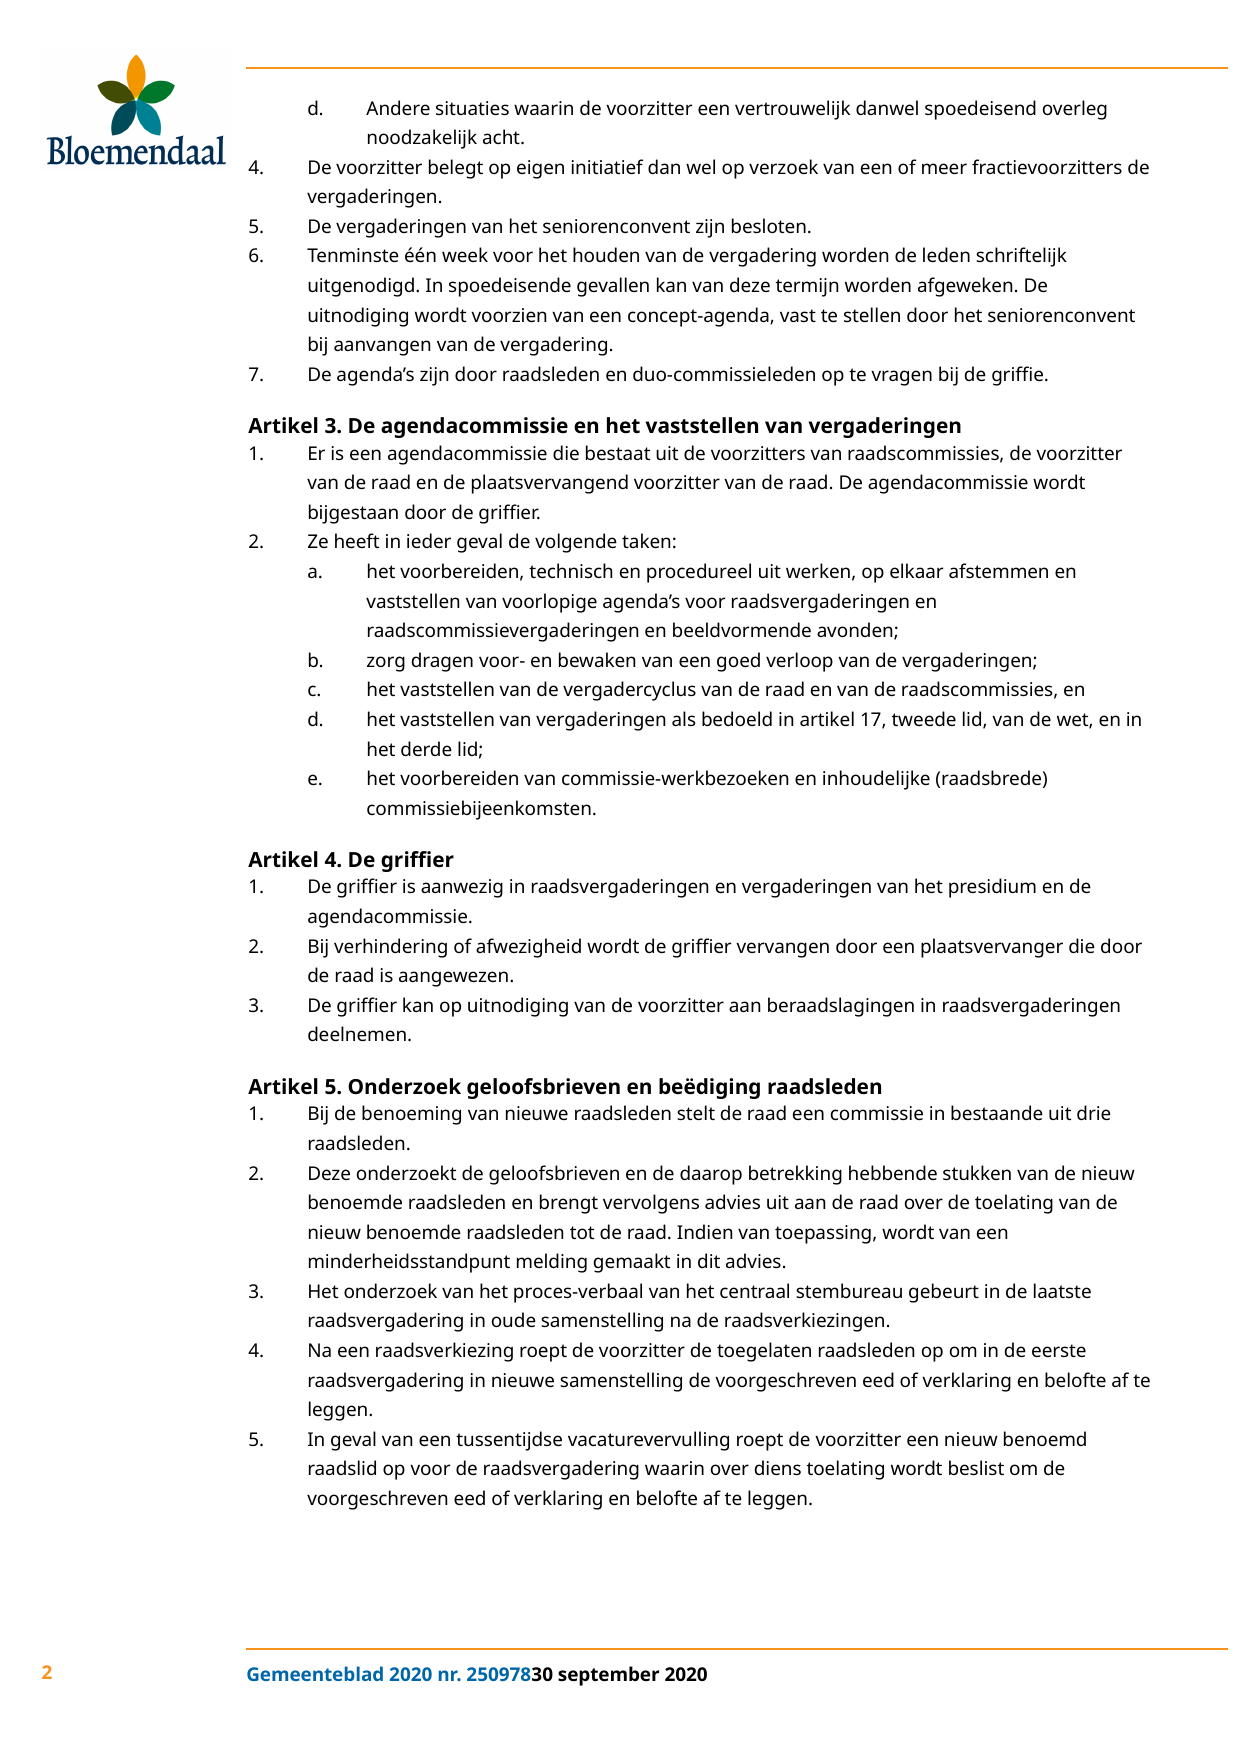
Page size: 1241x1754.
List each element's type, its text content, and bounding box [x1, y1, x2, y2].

list Het onderzoek van het proces-verbaal van het centraal stembureau gebeurt in de laatste raadsvergadering in oude samenstelling na de raadsverkiezingen. [248, 1278, 1152, 1333]
text Artikel 4. De griffier [248, 845, 1152, 874]
list Ze heeft in ieder geval de volgende taken: [248, 529, 1152, 554]
text Artikel 5. Onderzoek geloofsbrieven en beëdiging raadsleden [248, 1072, 1152, 1101]
list In geval van een tussentijdse vacaturevervulling roept de voorzitter een nieuw benoemd raadslid op voor de raadsvergadering waarin over diens toelating wordt beslist om de voorgeschreven eed of verklaring en belofte af te leggen. [248, 1426, 1152, 1511]
list Bij de benoeming van nieuwe raadsleden stelt de raad een commissie in bestaande uit drie raadsleden. [248, 1101, 1152, 1156]
list De agenda’s zijn door raadsleden en duo-commissieleden op te vragen bij de griffie. [248, 361, 1152, 387]
list De vergaderingen van het seniorenconvent zijn besloten. [248, 213, 1152, 239]
list het voorbereiden van commissie-werkbezoeken en inhoudelijke (raadsbrede) commissiebijeenkomsten. [307, 765, 1152, 821]
list De griffier is aanwezig in raadsvergaderingen en vergaderingen van het presidium en de agendacommissie. [248, 874, 1152, 929]
list Er is een agendacommissie die bestaat uit de voorzitters van raadscommissies, de voorzitter van de raad en de plaatsvervangend voorzitter van de raad. De agendacommissie wordt bijgestaan door de griffier. [248, 440, 1152, 525]
list Andere situaties waarin de voorzitter een vertrouwelijk danwel spoedeisend overleg noodzakelijk acht. [307, 95, 1152, 150]
list het vaststellen van de vergadercyclus van de raad en van de raadscommissies, en [307, 677, 1152, 702]
text Artikel 3. De agendacommissie en het vaststellen van vergaderingen [248, 411, 1152, 440]
list het voorbereiden, technisch en procedureel uit werken, op elkaar afstemmen en vaststellen van voorlopige agenda’s voor raadsvergaderingen en raadscommissievergaderingen en beeldvormende avonden; [307, 558, 1152, 643]
list De voorzitter belegt op eigen initiatief dan wel op verzoek van een of meer fractievoorzitters de vergaderingen. [248, 154, 1152, 209]
list het vaststellen van vergaderingen als bedoeld in artikel 17, tweede lid, van de wet, en in het derde lid; [307, 706, 1152, 761]
list Na een raadsverkiezing roept de voorzitter de toegelaten raadsleden op om in de eerste raadsvergadering in nieuwe samenstelling de voorgeschreven eed of verklaring en belofte af te leggen. [248, 1337, 1152, 1422]
list Bij verhindering of afwezigheid wordt de griffier vervangen door een plaatsvervanger die door de raad is aangewezen. [248, 933, 1152, 988]
picture [41, 47, 231, 172]
list Deze onderzoekt de geloofsbrieven en de daarop betrekking hebbende stukken van de nieuw benoemde raadsleden en brengt vervolgens advies uit aan de raad over de toelating van de nieuw benoemde raadsleden tot de raad. Indien van toepassing, wordt van een minderheidsstandpunt melding gemaakt in dit advies. [248, 1160, 1152, 1274]
list De griffier kan op uitnodiging van de voorzitter aan beraadslagingen in raadsvergaderingen deelnemen. [248, 992, 1152, 1047]
list zorg dragen voor- en bewaken van een goed verloop van de vergaderingen; [307, 647, 1152, 673]
list Tenminste één week voor het houden van de vergadering worden de leden schriftelijk uitgenodigd. In spoedeisende gevallen kan van deze termijn worden afgeweken. De uitnodiging wordt voorzien van een concept-agenda, vast te stellen door het seniorenconvent bij aanvangen van de vergadering. [248, 243, 1152, 357]
